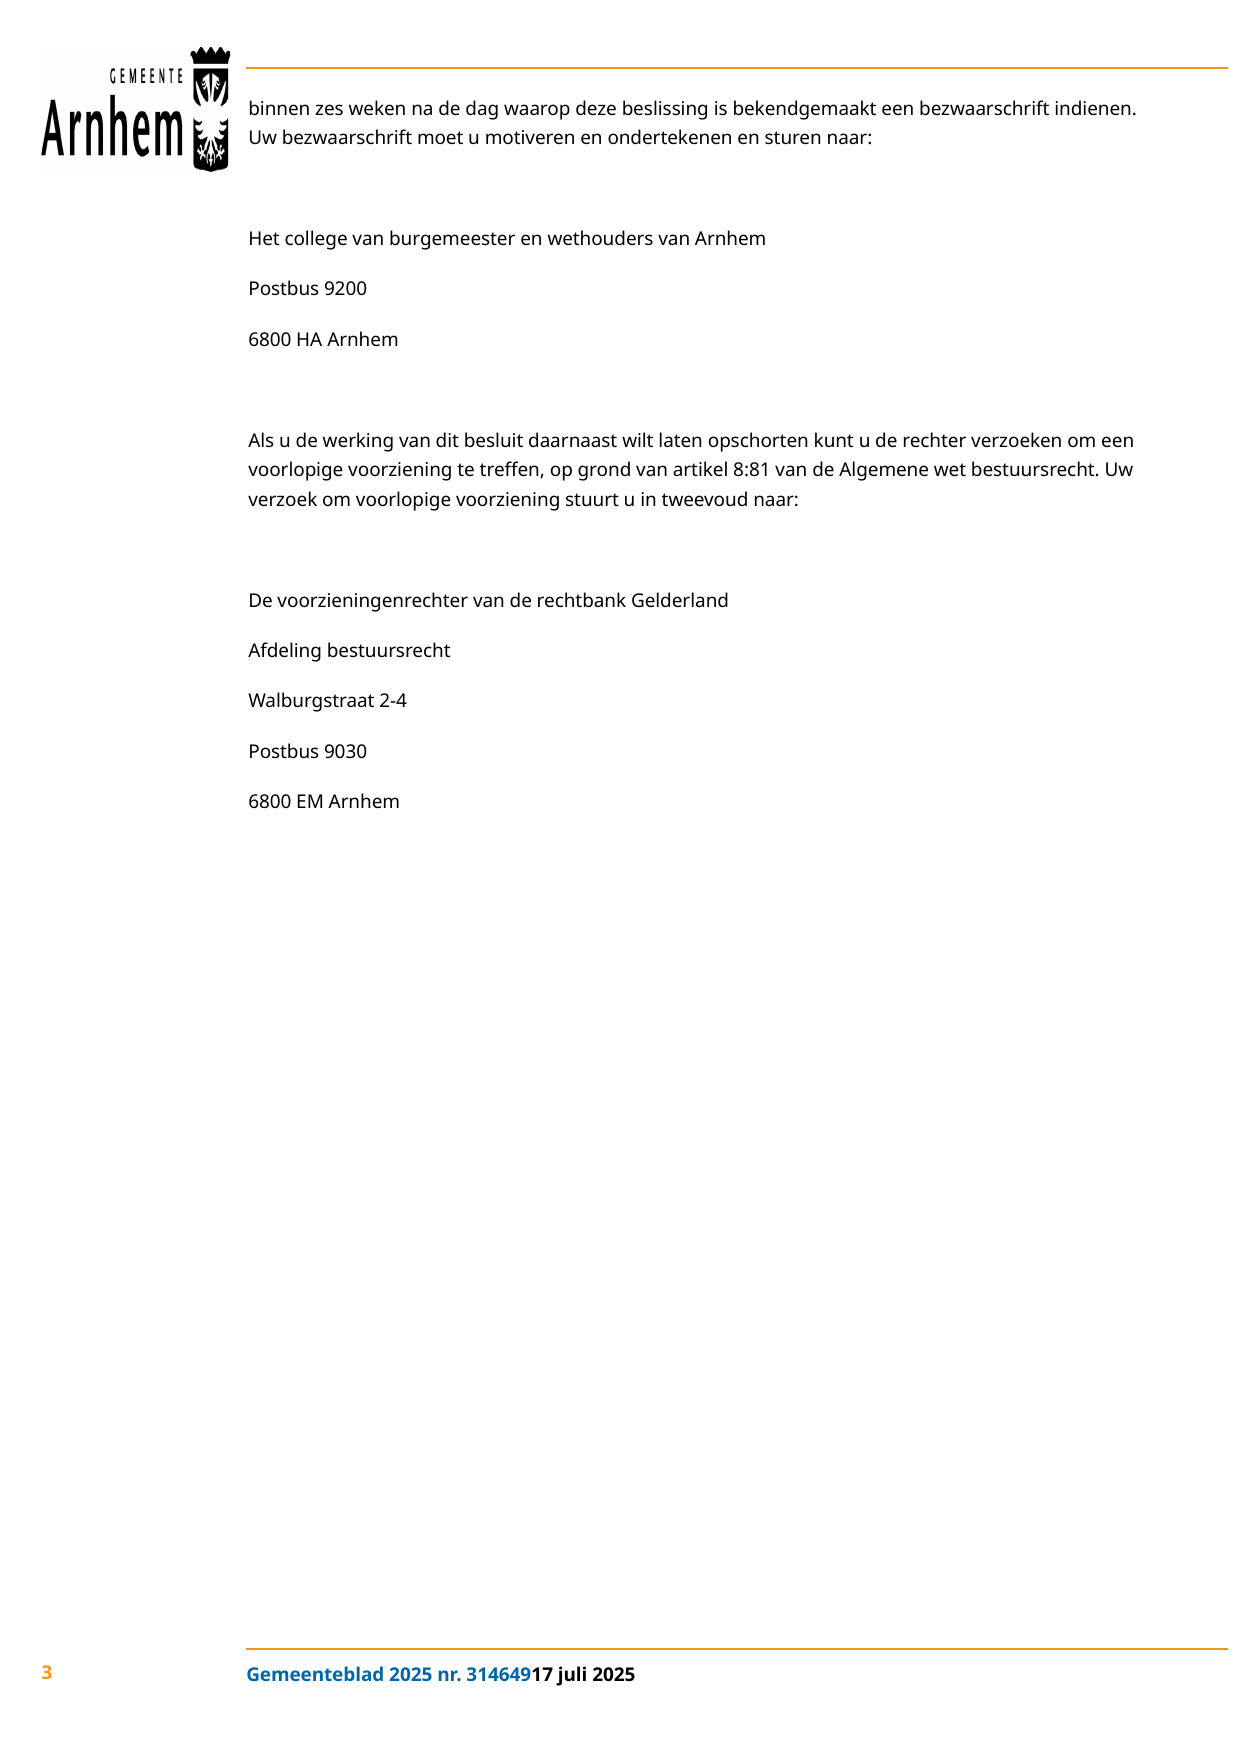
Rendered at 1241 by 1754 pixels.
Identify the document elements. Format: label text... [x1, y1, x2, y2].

text Postbus 9200 [248, 276, 1152, 301]
text Het college van burgemeester en wethouders van Arnhem [248, 225, 1152, 251]
text Postbus 9030 [248, 738, 1152, 764]
picture [41, 47, 231, 172]
text Als u de werking van dit besluit daarnaast wilt laten opschorten kunt u de rechter verzoeken om een voorlopige voorziening te treffen, op grond van artikel 8:81 van de Algemene wet bestuursrecht. Uw verzoek om voorlopige voorziening stuurt u in tweevoud naar: [248, 427, 1152, 512]
text binnen zes weken na de dag waarop deze beslissing is bekendgemaakt een bezwaarschrift indienen. Uw bezwaarschrift moet u motiveren en ondertekenen en sturen naar: [248, 95, 1152, 150]
text 6800 EM Arnhem [248, 788, 1152, 814]
text Walburgstraat 2-4 [248, 688, 1152, 713]
text Afdeling bestuursrecht [248, 637, 1152, 663]
text 6800 HA Arnhem [248, 326, 1152, 352]
text De voorzieningenrechter van de rechtbank Gelderland [248, 587, 1152, 613]
